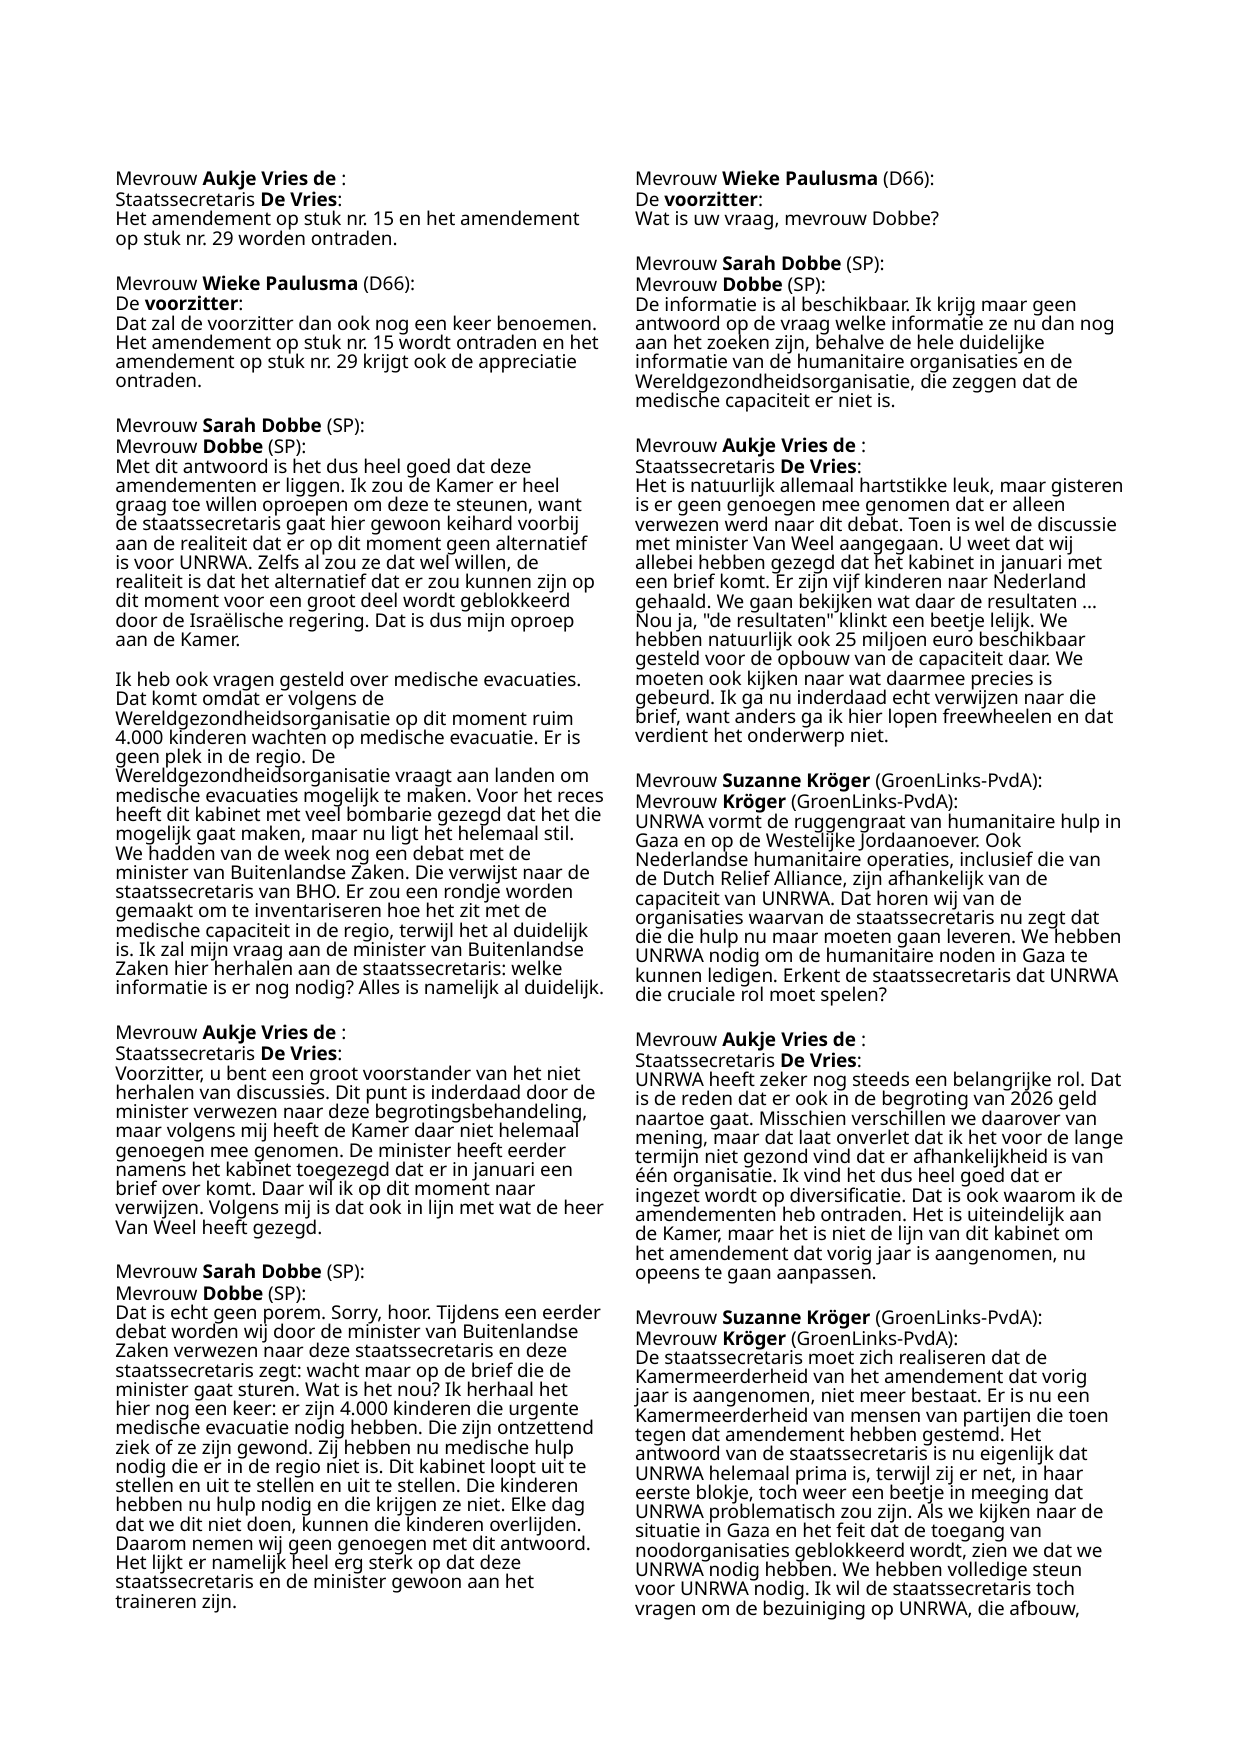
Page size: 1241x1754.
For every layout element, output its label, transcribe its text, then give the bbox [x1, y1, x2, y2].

text Mevrouw Sarah Dobbe (SP): [635, 251, 1125, 276]
text Mevrouw Sarah Dobbe (SP): [115, 1259, 605, 1284]
text Dat is echt geen porem. Sorry, hoor. Tijdens een eerder debat worden wij door de minister van Buitenlandse Zaken verwezen naar deze staatssecretaris en deze staatssecretaris zegt: wacht maar op de brief die de minister gaat sturen. Wat is het nou? Ik herhaal het hier nog een keer: er zijn 4.000 kinderen die urgente medische evacuatie nodig hebben. Die zijn ontzettend ziek of ze zijn gewond. Zij hebben nu medische hulp nodig die er in de regio niet is. Dit kabinet loopt uit te stellen en uit te stellen en uit te stellen. Die kinderen hebben nu hulp nodig en die krijgen ze niet. Elke dag dat we dit niet doen, kunnen die kinderen overlijden. Daarom nemen wij geen genoegen met dit antwoord. Het lijkt er namelijk heel erg sterk op dat deze staatssecretaris en de minister gewoon aan het traineren zijn. [115, 1304, 605, 1612]
text Mevrouw Kröger (GroenLinks-PvdA): [635, 793, 1125, 813]
text De informatie is al beschikbaar. Ik krijg maar geen antwoord op de vraag welke informatie ze nu dan nog aan het zoeken zijn, behalve de hele duidelijke informatie van de humanitaire organisaties en de Wereldgezondheidsorganisatie, die zeggen dat de medische capaciteit er niet is. [635, 296, 1125, 411]
text Ik heb ook vragen gesteld over medische evacuaties. Dat komt omdat er volgens de Wereldgezondheidsorganisatie op dit moment ruim 4.000 kinderen wachten op medische evacuatie. Er is geen plek in de regio. De Wereldgezondheidsorganisatie vraagt aan landen om medische evacuaties mogelijk te maken. Voor het reces heeft dit kabinet met veel bombarie gezegd dat het die mogelijk gaat maken, maar nu ligt het helemaal stil. We hadden van de week nog een debat met de minister van Buitenlandse Zaken. Die verwijst naar de staatssecretaris van BHO. Er zou een rondje worden gemaakt om te inventariseren hoe het zit met de medische capaciteit in de regio, terwijl het al duidelijk is. Ik zal mijn vraag aan de minister van Buitenlandse Zaken hier herhalen aan de staatssecretaris: welke informatie is er nog nodig? Alles is namelijk al duidelijk. [115, 671, 605, 999]
text Mevrouw Kröger (GroenLinks-PvdA): [635, 1330, 1125, 1349]
text Mevrouw Aukje Vries de : [635, 1026, 1125, 1052]
text Wat is uw vraag, mevrouw Dobbe? [635, 210, 1125, 230]
text Mevrouw Sarah Dobbe (SP): [115, 413, 605, 438]
text Mevrouw Aukje Vries de : [115, 165, 605, 191]
text Het is natuurlijk allemaal hartstikke leuk, maar gisteren is er geen genoegen mee genomen dat er alleen verwezen werd naar dit debat. Toen is wel de discussie met minister Van Weel aangegaan. U weet dat wij allebei hebben gezegd dat het kabinet in januari met een brief komt. Er zijn vijf kinderen naar Nederland gehaald. We gaan bekijken wat daar de resultaten … Nou ja, "de resultaten" klinkt een beetje lelijk. We hebben natuurlijk ook 25 miljoen euro beschikbaar gesteld voor de opbouw van de capaciteit daar. We moeten ook kijken naar wat daarmee precies is gebeurd. Ik ga nu inderdaad echt verwijzen naar die brief, want anders ga ik hier lopen freewheelen en dat verdient het onderwerp niet. [635, 477, 1125, 747]
text Staatssecretaris De Vries: [115, 1045, 605, 1064]
text Mevrouw Suzanne Kröger (GroenLinks-PvdA): [635, 1304, 1125, 1330]
text Voorzitter, u bent een groot voorstander van het niet herhalen van discussies. Dit punt is inderdaad door de minister verwezen naar deze begrotingsbehandeling, maar volgens mij heeft de Kamer daar niet helemaal genoegen mee genomen. De minister heeft eerder namens het kabinet toegezegd dat er in januari een brief over komt. Daar wil ik op dit moment naar verwijzen. Volgens mij is dat ook in lijn met wat de heer Van Weel heeft gezegd. [115, 1064, 605, 1238]
text UNRWA heeft zeker nog steeds een belangrijke rol. Dat is de reden dat er ook in de begroting van 2026 geld naartoe gaat. Misschien verschillen we daarover van mening, maar dat laat onverlet dat ik het voor de lange termijn niet gezond vind dat er afhankelijkheid is van één organisatie. Ik vind het dus heel goed dat er ingezet wordt op diversificatie. Dat is ook waarom ik de amendementen heb ontraden. Het is uiteindelijk aan de Kamer, maar het is niet de lijn van dit kabinet om het amendement dat vorig jaar is aangenomen, nu opeens te gaan aanpassen. [635, 1071, 1125, 1283]
text Mevrouw Aukje Vries de : [115, 1019, 605, 1045]
text Met dit antwoord is het dus heel goed dat deze amendementen er liggen. Ik zou de Kamer er heel graag toe willen oproepen om deze te steunen, want de staatssecretaris gaat hier gewoon keihard voorbij aan de realiteit dat er op dit moment geen alternatief is voor UNRWA. Zelfs al zou ze dat wel willen, de realiteit is dat het alternatief dat er zou kunnen zijn op dit moment voor een groot deel wordt geblokkeerd door de Israëlische regering. Dat is dus mijn oproep aan de Kamer. [115, 458, 605, 650]
text Mevrouw Dobbe (SP): [115, 1284, 605, 1304]
text Mevrouw Wieke Paulusma (D66): [635, 165, 1125, 191]
text De staatssecretaris moet zich realiseren dat de Kamermeerderheid van het amendement dat vorig jaar is aangenomen, niet meer bestaat. Er is nu een Kamermeerderheid van mensen van partijen die toen tegen dat amendement hebben gestemd. Het antwoord van de staatssecretaris is nu eigenlijk dat UNRWA helemaal prima is, terwijl zij er net, in haar eerste blokje, toch weer een beetje in meeging dat UNRWA problematisch zou zijn. Als we kijken naar de situatie in Gaza en het feit dat de toegang van noodorganisaties geblokkeerd wordt, zien we dat we UNRWA nodig hebben. We hebben volledige steun voor UNRWA nodig. Ik wil de staatssecretaris toch vragen om de bezuiniging op UNRWA, die afbouw, [635, 1349, 1125, 1619]
text Mevrouw Aukje Vries de : [635, 432, 1125, 458]
text De voorzitter: [115, 295, 605, 315]
text Staatssecretaris De Vries: [115, 191, 605, 210]
text Staatssecretaris De Vries: [635, 458, 1125, 477]
text Het amendement op stuk nr. 15 en het amendement op stuk nr. 29 worden ontraden. [115, 210, 605, 249]
text Mevrouw Dobbe (SP): [115, 438, 605, 458]
text Mevrouw Suzanne Kröger (GroenLinks-PvdA): [635, 768, 1125, 793]
text Mevrouw Dobbe (SP): [635, 276, 1125, 296]
text De voorzitter: [635, 191, 1125, 210]
text Staatssecretaris De Vries: [635, 1052, 1125, 1071]
text UNRWA vormt de ruggengraat van humanitaire hulp in Gaza en op de Westelijke Jordaanoever. Ook Nederlandse humanitaire operaties, inclusief die van de Dutch Relief Alliance, zijn afhankelijk van de capaciteit van UNRWA. Dat horen wij van de organisaties waarvan de staatssecretaris nu zegt dat die die hulp nu maar moeten gaan leveren. We hebben UNRWA nodig om de humanitaire noden in Gaza te kunnen ledigen. Erkent de staatssecretaris dat UNRWA die cruciale rol moet spelen? [635, 813, 1125, 1005]
text Dat zal de voorzitter dan ook nog een keer benoemen. Het amendement op stuk nr. 15 wordt ontraden en het amendement op stuk nr. 29 krijgt ook de appreciatie ontraden. [115, 315, 605, 392]
text Mevrouw Wieke Paulusma (D66): [115, 270, 605, 295]
